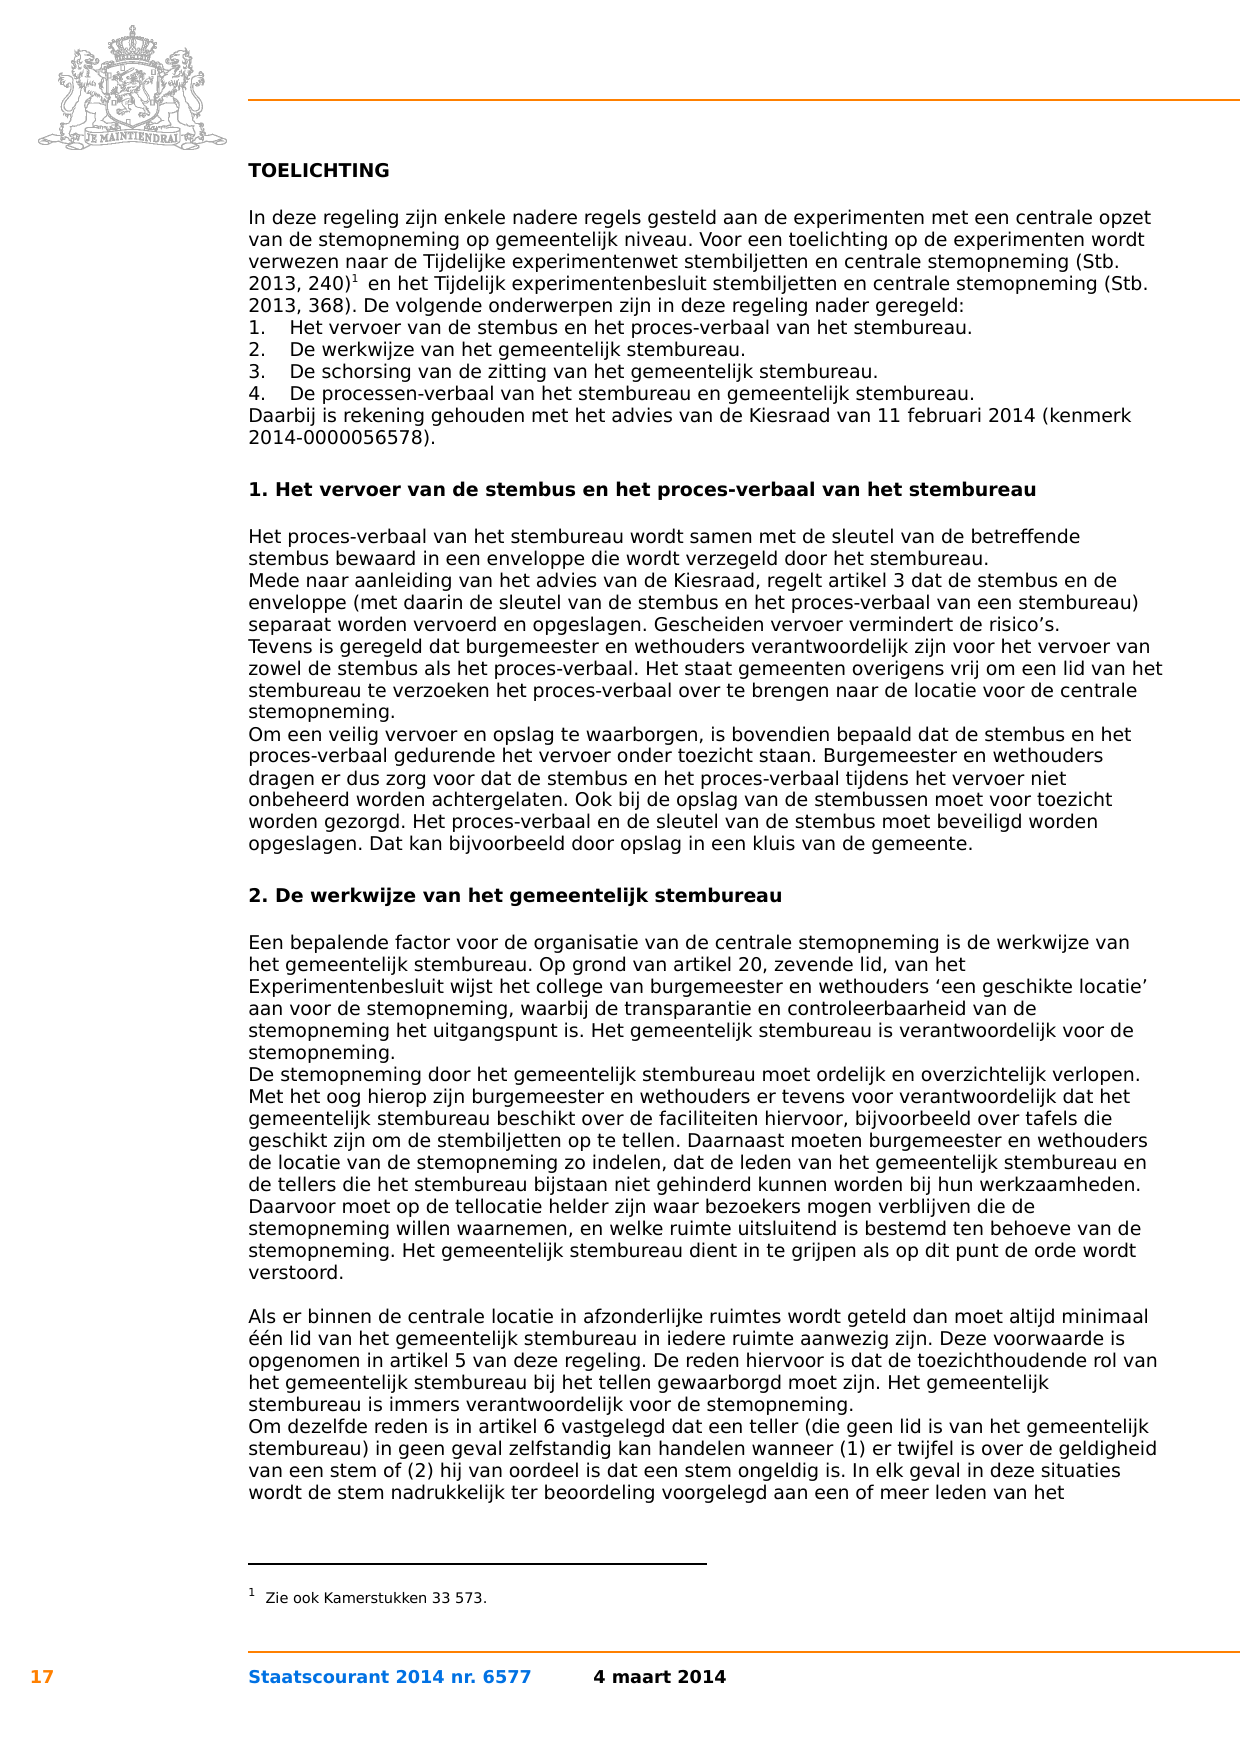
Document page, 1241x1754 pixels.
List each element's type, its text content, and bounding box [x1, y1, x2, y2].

text Daarbij is rekening gehouden met het advies van de Kiesraad van 11 februari 2014 (kenmerk 2014-0000056578). [248, 405, 1163, 449]
text Als er binnen de centrale locatie in afzonderlijke ruimtes wordt geteld dan moet altijd minimaal één lid van het gemeentelijk stembureau in iedere ruimte aanwezig zijn. Deze voorwaarde is opgenomen in artikel 5 van deze regeling. De reden hiervoor is dat de toezichthoudende rol van het gemeentelijk stembureau bij het tellen gewaarborgd moet zijn. Het gemeentelijk stembureau is immers verantwoordelijk voor de stemopneming. [248, 1306, 1163, 1416]
subtitle 2. De werkwijze van het gemeentelijk stembureau [248, 885, 1163, 907]
text De stemopneming door het gemeentelijk stembureau moet ordelijk en overzichtelijk verlopen. Met het oog hierop zijn burgemeester en wethouders er tevens voor verantwoordelijk dat het gemeentelijk stembureau beschikt over de faciliteiten hiervoor, bijvoorbeeld over tafels die geschikt zijn om de stembiljetten op te tellen. Daarnaast moeten burgemeester en wethouders de locatie van de stemopneming zo indelen, dat de leden van het gemeentelijk stembureau en de tellers die het stembureau bijstaan niet gehinderd kunnen worden bij hun werkzaamheden. Daarvoor moet op de tellocatie helder zijn waar bezoekers mogen verblijven die de stemopneming willen waarnemen, en welke ruimte uitsluitend is bestemd ten behoeve van de stemopneming. Het gemeentelijk stembureau dient in te grijpen als op dit punt de orde wordt verstoord. [248, 1064, 1163, 1284]
text 3. De schorsing van de zitting van het gemeentelijk stembureau. [248, 361, 1163, 383]
picture [38, 25, 227, 150]
text 4. De processen-verbaal van het stembureau en gemeentelijk stembureau. [248, 383, 1163, 405]
text Om een veilig vervoer en opslag te waarborgen, is bovendien bepaald dat de stembus en het proces-verbaal gedurende het vervoer onder toezicht staan. Burgemeester en wethouders dragen er dus zorg voor dat de stembus en het proces-verbaal tijdens het vervoer niet onbeheerd worden achtergelaten. Ook bij de opslag van de stembussen moet voor toezicht worden gezorgd. Het proces-verbaal en de sleutel van de stembus moet beveiligd worden opgeslagen. Dat kan bijvoorbeeld door opslag in een kluis van de gemeente. [248, 723, 1163, 855]
text Een bepalende factor voor de organisatie van de centrale stemopneming is de werkwijze van het gemeentelijk stembureau. Op grond van artikel 20, zevende lid, van het Experimentenbesluit wijst het college van burgemeester en wethouders ‘een geschikte locatie’ aan voor de stemopneming, waarbij de transparantie en controleerbaarheid van de stemopneming het uitgangspunt is. Het gemeentelijk stembureau is verantwoordelijk voor de stemopneming. [248, 932, 1163, 1064]
subtitle 1. Het vervoer van de stembus en het proces-verbaal van het stembureau [248, 479, 1163, 501]
text 1. Het vervoer van de stembus en het proces-verbaal van het stembureau. [248, 317, 1163, 339]
text Mede naar aanleiding van het advies van de Kiesraad, regelt artikel 3 dat de stembus en de enveloppe (met daarin de sleutel van de stembus en het proces-verbaal van een stembureau) separaat worden vervoerd en opgeslagen. Gescheiden vervoer vermindert de risico’s. [248, 569, 1163, 636]
text Tevens is geregeld dat burgemeester en wethouders verantwoordelijk zijn voor het vervoer van zowel de stembus als het proces-verbaal. Het staat gemeenten overigens vrij om een lid van het stembureau te verzoeken het proces-verbaal over te brengen naar de locatie voor de centrale stemopneming. [248, 636, 1163, 723]
subtitle TOELICHTING [248, 160, 1163, 182]
text Om dezelfde reden is in artikel 6 vastgelegd dat een teller (die geen lid is van het gemeentelijk stembureau) in geen geval zelfstandig kan handelen wanneer (1) er twijfel is over de geldigheid van een stem of (2) hij van oordeel is dat een stem ongeldig is. In elk geval in deze situaties wordt de stem nadrukkelijk ter beoordeling voorgelegd aan een of meer leden van het [248, 1416, 1163, 1504]
text In deze regeling zijn enkele nadere regels gesteld aan de experimenten met een centrale opzet van de stemopneming op gemeentelijk niveau. Voor een toelichting op de experimenten wordt verwezen naar de Tijdelijke experimentenwet stembiljetten en centrale stemopneming (Stb. 2013, 240) en het Tijdelijk experimentenbesluit stembiljetten en centrale stemopneming (Stb. 2013, 368). De volgende onderwerpen zijn in deze regeling nader geregeld: [248, 207, 1163, 317]
text Zie ook Kamerstukken 33 573. [248, 1586, 1163, 1608]
text Het proces-verbaal van het stembureau wordt samen met de sleutel van de betreffende stembus bewaard in een enveloppe die wordt verzegeld door het stembureau. [248, 526, 1163, 569]
text 2. De werkwijze van het gemeentelijk stembureau. [248, 339, 1163, 361]
